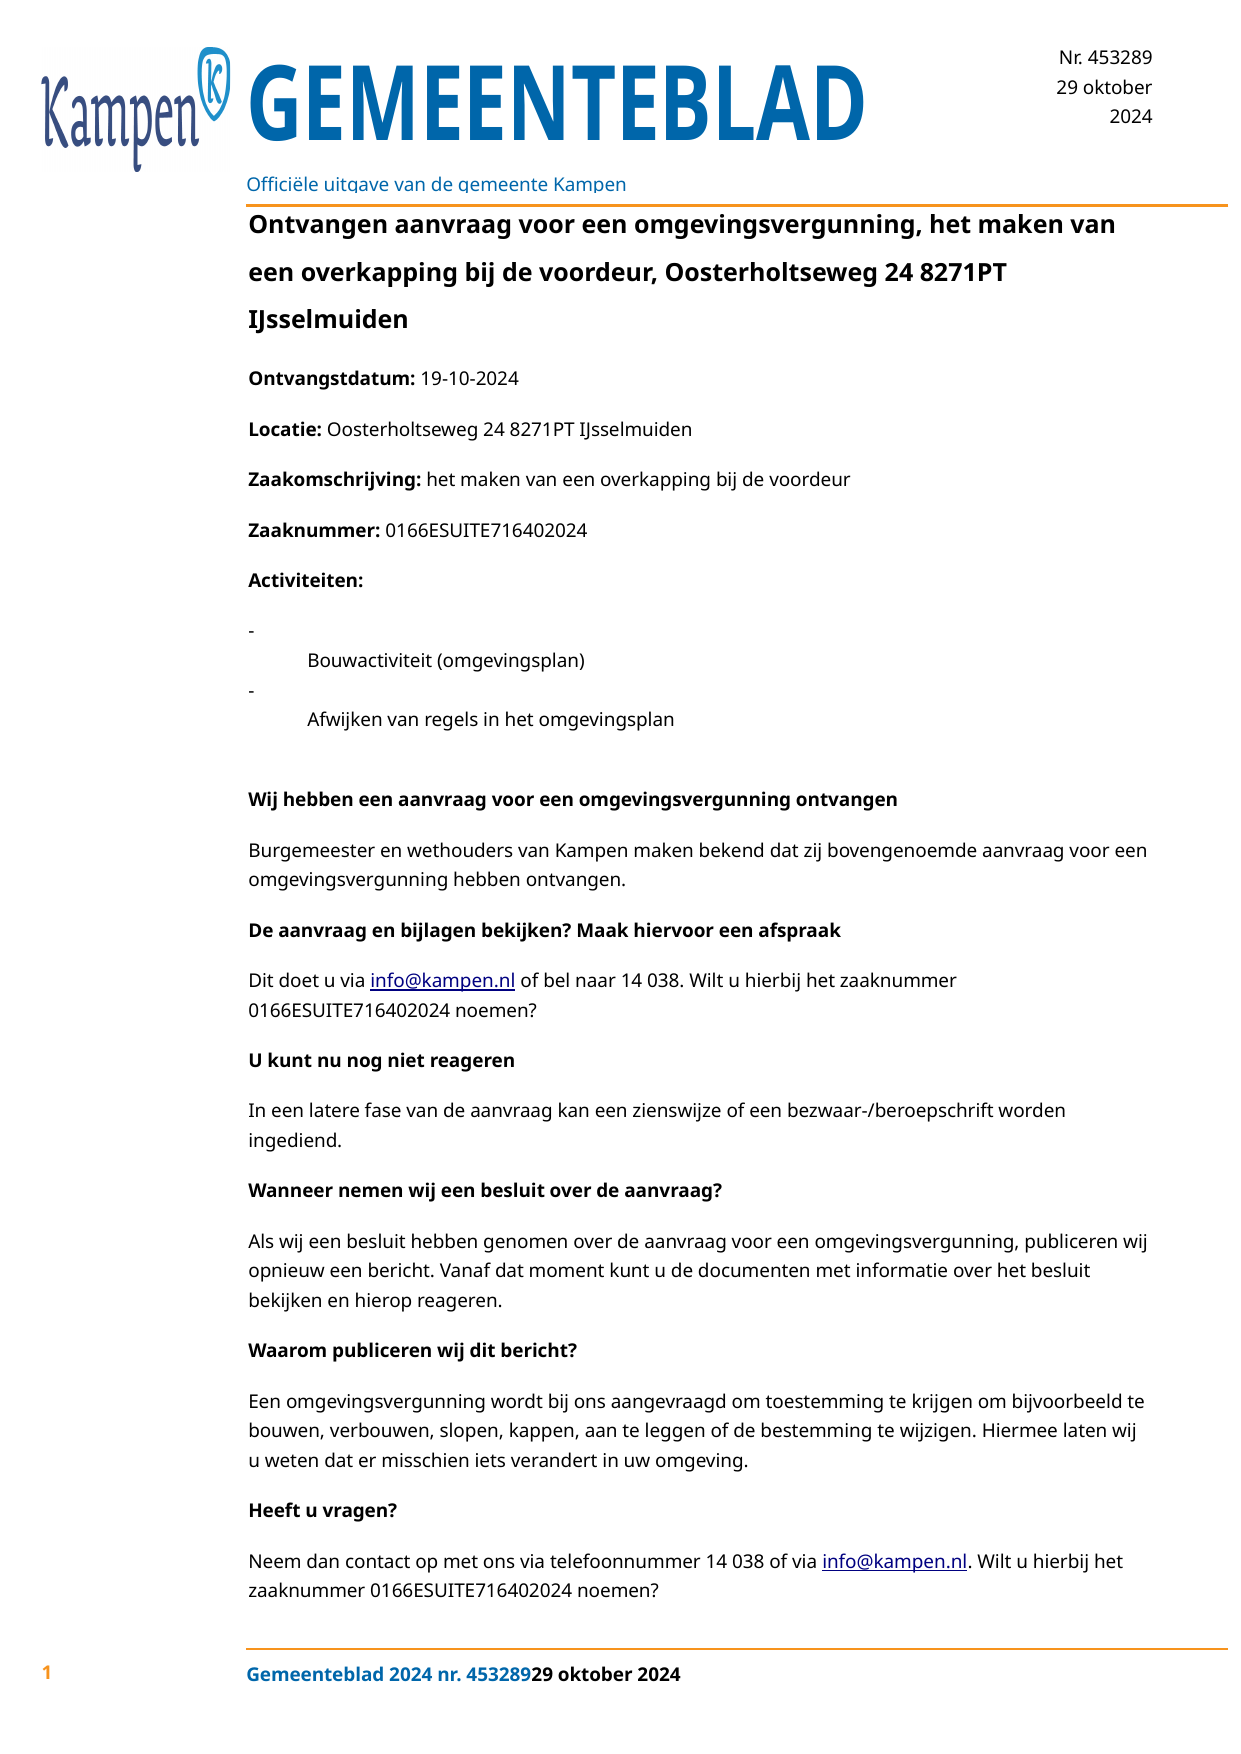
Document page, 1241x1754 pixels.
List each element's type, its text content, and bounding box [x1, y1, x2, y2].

picture [41, 47, 231, 172]
text Wij hebben een aanvraag voor een omgevingsvergunning ontvangen [248, 786, 1152, 812]
text De aanvraag en bijlagen bekijken? Maak hiervoor een afspraak [248, 917, 1152, 942]
text Neem dan contact op met ons via telefoonnummer 14 038 of via info@kampen.nl. Wilt u hierbij het zaaknummer 0166ESUITE716402024 noemen? [248, 1548, 1152, 1603]
text Dit doet u via info@kampen.nl of bel naar 14 038. Wilt u hierbij het zaaknummer 0166ESUITE716402024 noemen? [248, 967, 1152, 1022]
text Wanneer nemen wij een besluit over de aanvraag? [248, 1178, 1152, 1203]
list Afwijken van regels in het omgevingsplan [248, 706, 1152, 732]
text Waarom publiceren wij dit bericht? [248, 1338, 1152, 1363]
text Zaakomschrijving: het maken van een overkapping bij de voordeur [248, 466, 1152, 492]
text Ontvangstdatum: 19-10-2024 [248, 366, 1152, 391]
text Burgemeester en wethouders van Kampen maken bekend dat zij bovengenoemde aanvraag voor een omgevingsvergunning hebben ontvangen. [248, 837, 1152, 892]
text Activiteiten: [248, 567, 1152, 593]
text Heeft u vragen? [248, 1498, 1152, 1523]
list Bouwactiviteit (omgevingsplan) [248, 647, 1152, 673]
text Locatie: Oosterholtseweg 24 8271PT IJsselmuiden [248, 416, 1152, 442]
text In een latere fase van de aanvraag kan een zienswijze of een bezwaar-/beroepschrift worden ingediend. [248, 1098, 1152, 1153]
text Als wij een besluit hebben genomen over de aanvraag voor een omgevingsvergunning, publiceren wij opnieuw een bericht. Vanaf dat moment kunt u de documenten met informatie over het besluit bekijken en hierop reageren. [248, 1228, 1152, 1313]
text Een omgevingsvergunning wordt bij ons aangevraagd om toestemming te krijgen om bijvoorbeeld te bouwen, verbouwen, slopen, kappen, aan te leggen of de bestemming te wijzigen. Hiermee laten wij u weten dat er misschien iets verandert in uw omgeving. [248, 1388, 1152, 1473]
text Ontvangen aanvraag voor een omgevingsvergunning, het maken van een overkapping bij de voordeur, Oosterholtseweg 24 8271PT IJsselmuiden [248, 207, 1152, 336]
text Zaaknummer: 0166ESUITE716402024 [248, 517, 1152, 542]
text U kunt nu nog niet reageren [248, 1047, 1152, 1073]
